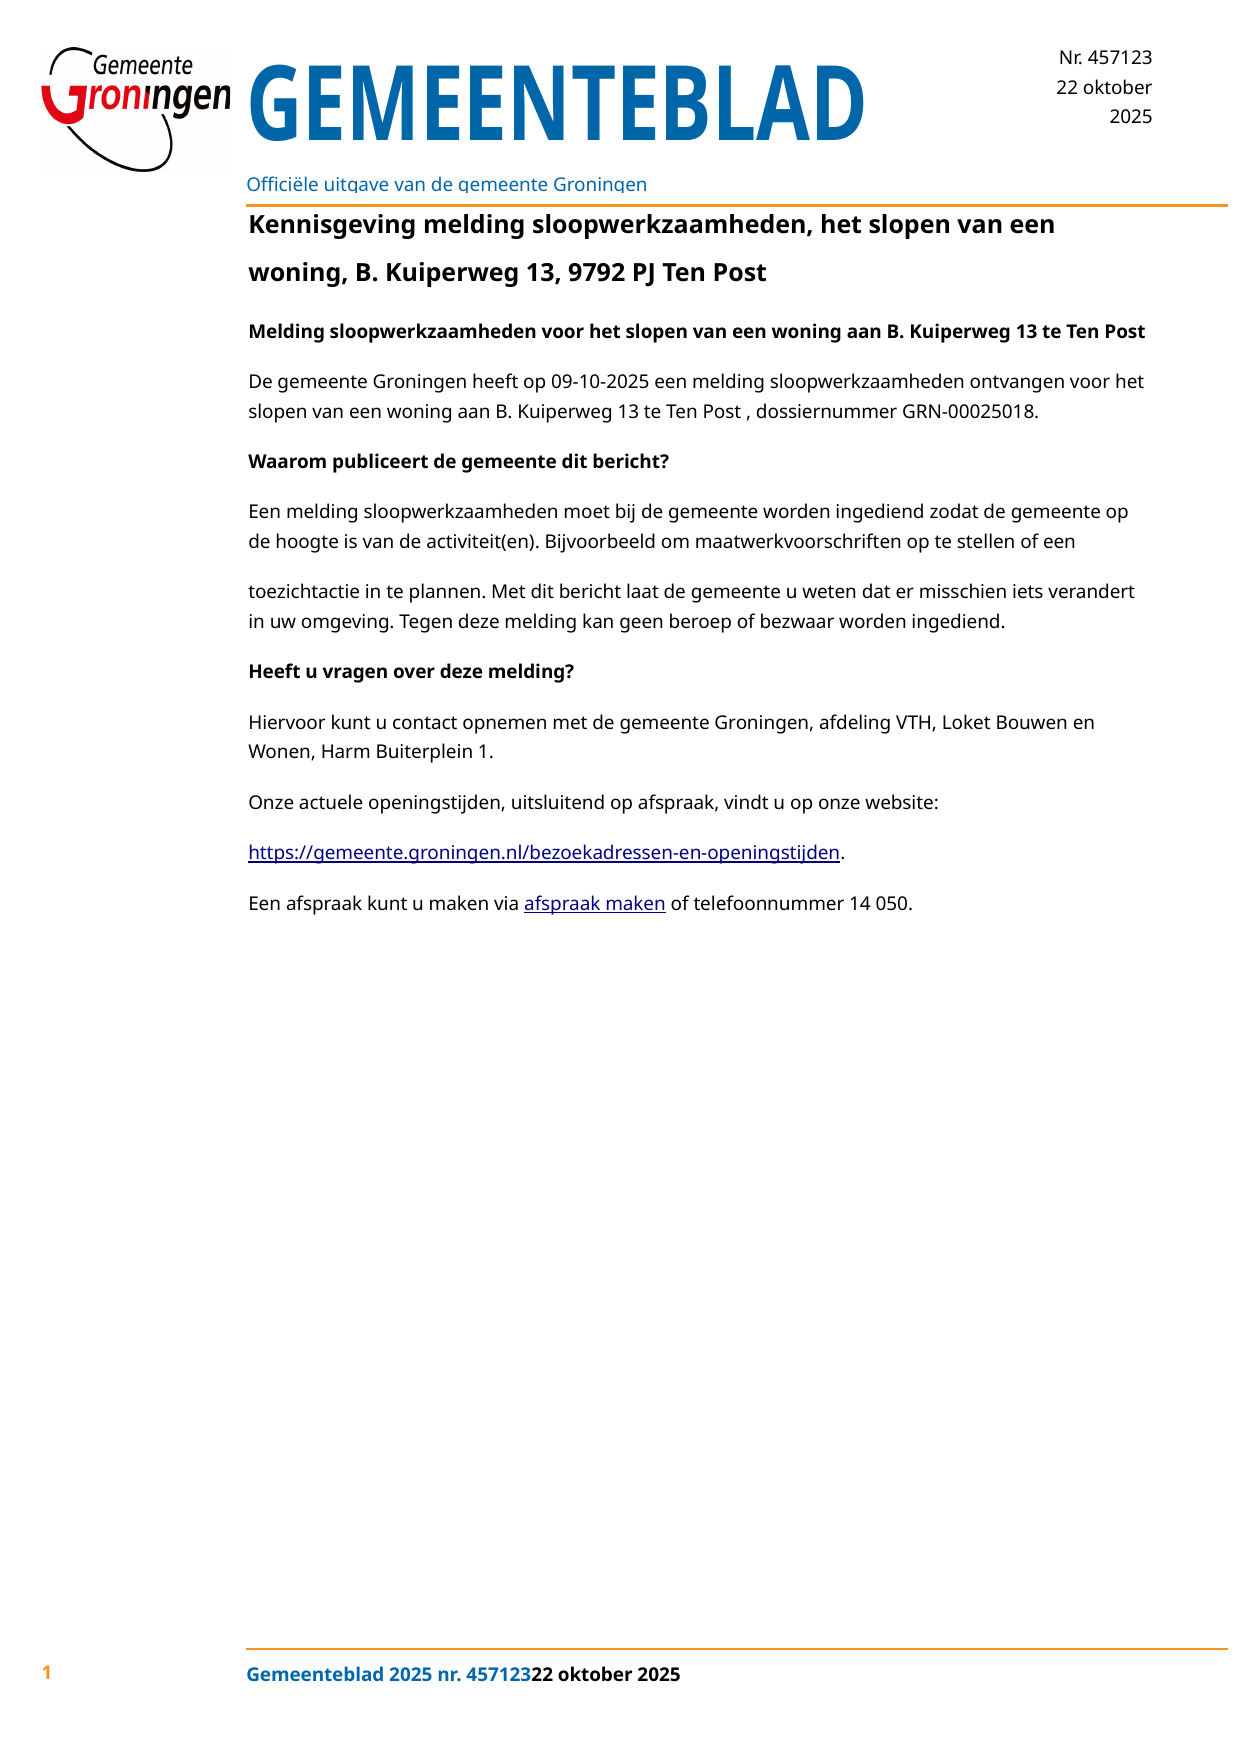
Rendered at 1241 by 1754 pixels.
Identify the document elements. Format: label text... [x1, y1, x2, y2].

text Onze actuele openingstijden, uitsluitend op afspraak, vindt u op onze website: [248, 789, 1152, 815]
text Waarom publiceert de gemeente dit bericht? [248, 448, 1152, 474]
text De gemeente Groningen heeft op 09-10-2025 een melding sloopwerkzaamheden ontvangen voor het slopen van een woning aan B. Kuiperweg 13 te Ten Post , dossiernummer GRN-00025018. [248, 368, 1152, 424]
text Kennisgeving melding sloopwerkzaamheden, het slopen van een woning, B. Kuiperweg 13, 9792 PJ Ten Post [248, 207, 1152, 288]
text Hiervoor kunt u contact opnemen met de gemeente Groningen, afdeling VTH, Loket Bouwen en Wonen, Harm Buiterplein 1. [248, 709, 1152, 764]
text Een melding sloopwerkzaamheden moet bij de gemeente worden ingediend zodat de gemeente op de hoogte is van de activiteit(en). Bijvoorbeeld om maatwerkvoorschriften op te stellen of een [248, 499, 1152, 554]
text Een afspraak kunt u maken via afspraak maken of telefoonnummer 14 050. [248, 890, 1152, 916]
text Melding sloopwerkzaamheden voor het slopen van een woning aan B. Kuiperweg 13 te Ten Post [248, 318, 1152, 344]
text https://gemeente.groningen.nl/bezoekadressen-en-openingstijden. [248, 839, 1152, 865]
text toezichtactie in te plannen. Met dit bericht laat de gemeente u weten dat er misschien iets verandert in uw omgeving. Tegen deze melding kan geen beroep of bezwaar worden ingediend. [248, 579, 1152, 634]
picture [41, 47, 231, 172]
text Heeft u vragen over deze melding? [248, 659, 1152, 684]
